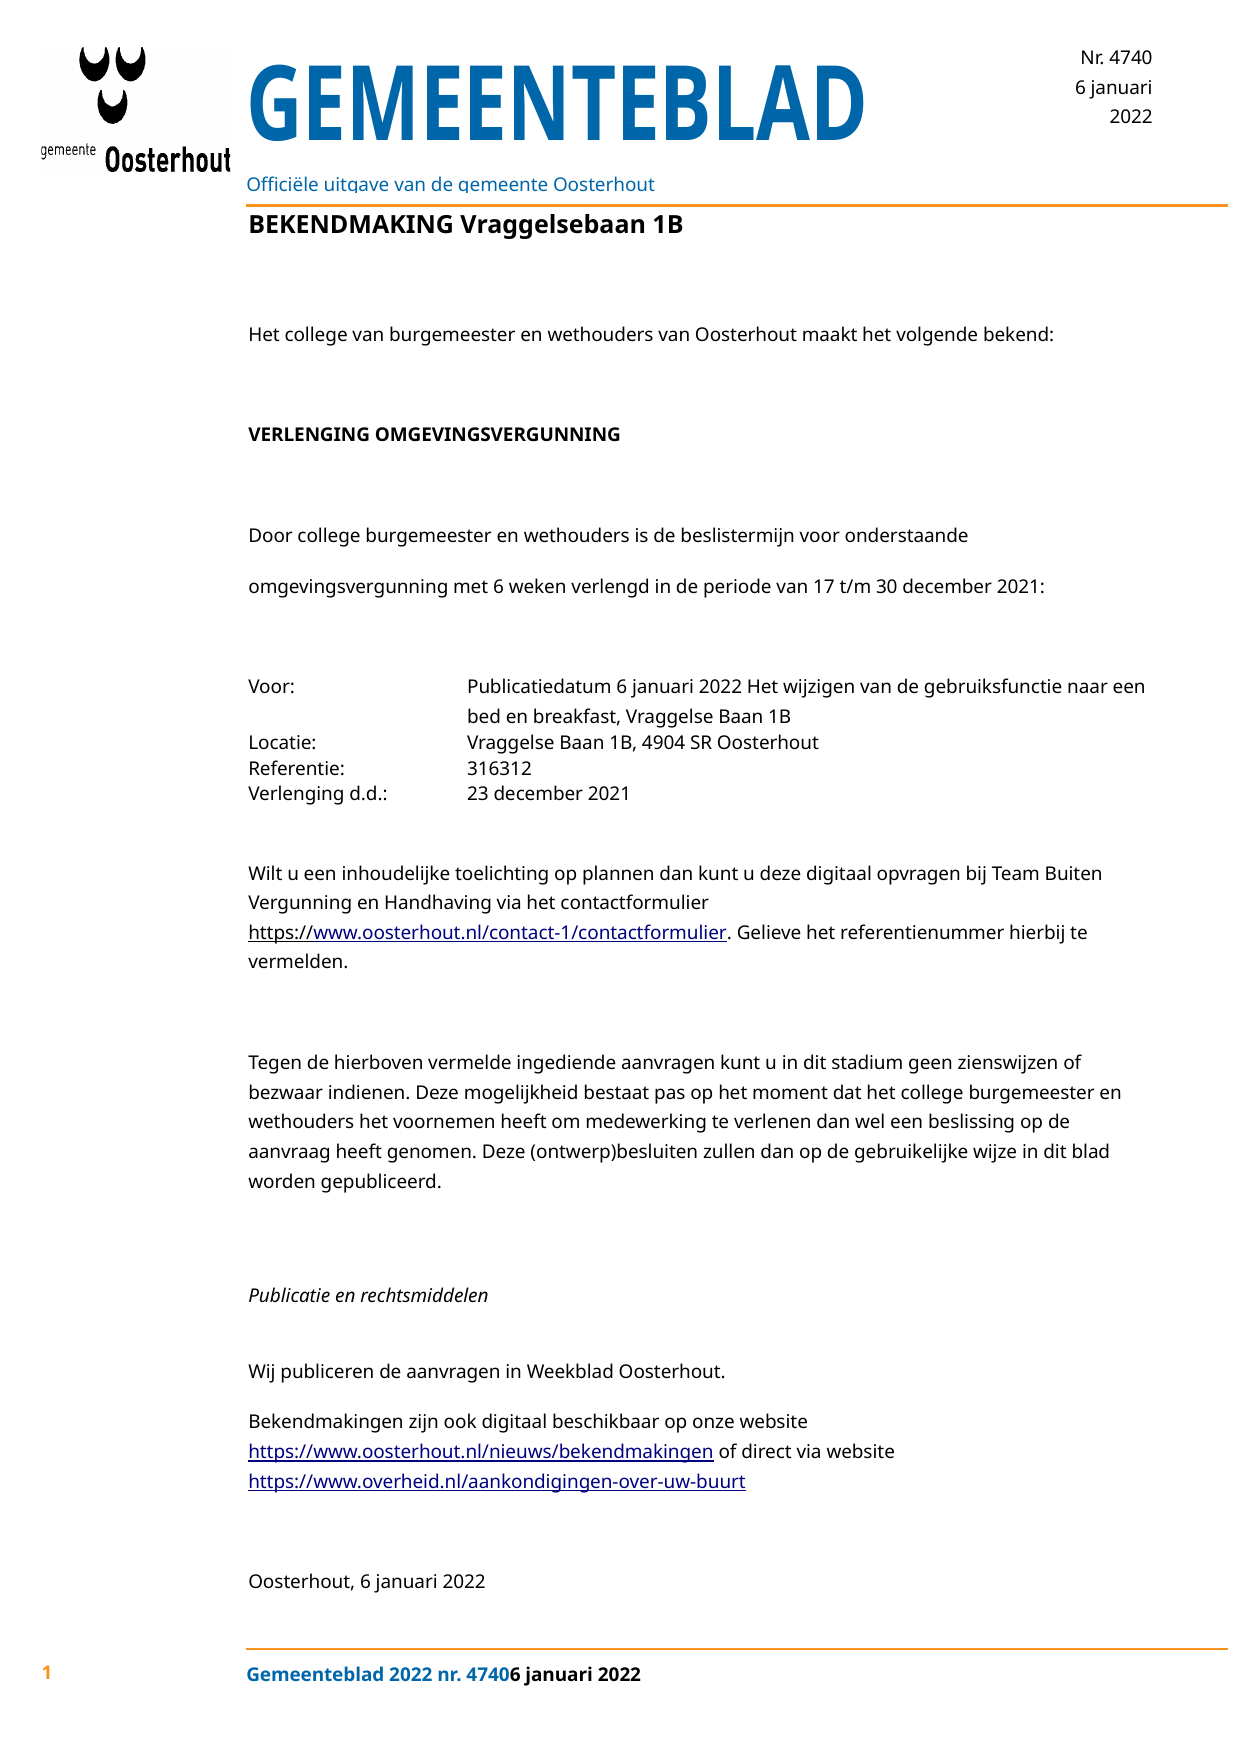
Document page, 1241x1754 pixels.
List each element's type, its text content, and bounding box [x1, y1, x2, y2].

table_header Voor: [248, 674, 467, 729]
text Het college van burgemeester en wethouders van Oosterhout maakt het volgende bekend: [248, 321, 1152, 346]
text BEKENDMAKING Vraggelsebaan 1B [248, 207, 1152, 241]
table_header Publicatiedatum 6 januari 2022 Het wijzigen van de gebruiksfunctie naar een bed en breakfast, Vraggelse Baan 1B [467, 674, 1152, 729]
text Wij publiceren de aanvragen in Weekblad Oosterhout. [248, 1358, 1152, 1384]
text Oosterhout, 6 januari 2022 [248, 1569, 1152, 1594]
table_cell Verlenging d.d.: [248, 781, 467, 806]
text Publicatie en rechtsmiddelen [248, 1282, 1152, 1308]
text Wilt u een inhoudelijke toelichting op plannen dan kunt u deze digitaal opvragen bij Team Buiten Vergunning en Handhaving via het contactformulier https://www.oosterhout.nl/contact-1/contactformulier. Gelieve het referentienummer hierbij te vermelden. [248, 860, 1152, 974]
table_cell 316312 [467, 755, 1152, 781]
text Door college burgemeester en wethouders is de beslistermijn voor onderstaande [248, 522, 1152, 548]
table_cell Locatie: [248, 729, 467, 755]
table_cell Vraggelse Baan 1B, 4904 SR Oosterhout [467, 729, 1152, 755]
picture [41, 47, 231, 172]
text VERLENGING OMGEVINGSVERGUNNING [248, 422, 1152, 447]
text omgevingsvergunning met 6 weken verlengd in de periode van 17 t/m 30 december 2021: [248, 573, 1152, 598]
table_cell 23 december 2021 [467, 781, 1152, 806]
text Bekendmakingen zijn ook digitaal beschikbaar op onze website https://www.oosterhout.nl/nieuws/bekendmakingen of direct via website https://www.overheid.nl/aankondigingen-over-uw-buurt [248, 1409, 1152, 1494]
text Tegen de hierboven vermelde ingediende aanvragen kunt u in dit stadium geen zienswijzen of bezwaar indienen. Deze mogelijkheid bestaat pas op het moment dat het college burgemeester en wethouders het voornemen heeft om medewerking te verlenen dan wel een beslissing op de aanvraag heeft genomen. Deze (ontwerp)besluiten zullen dan op de gebruikelijke wijze in dit blad worden gepubliceerd. [248, 1049, 1152, 1193]
table_cell Referentie: [248, 755, 467, 781]
